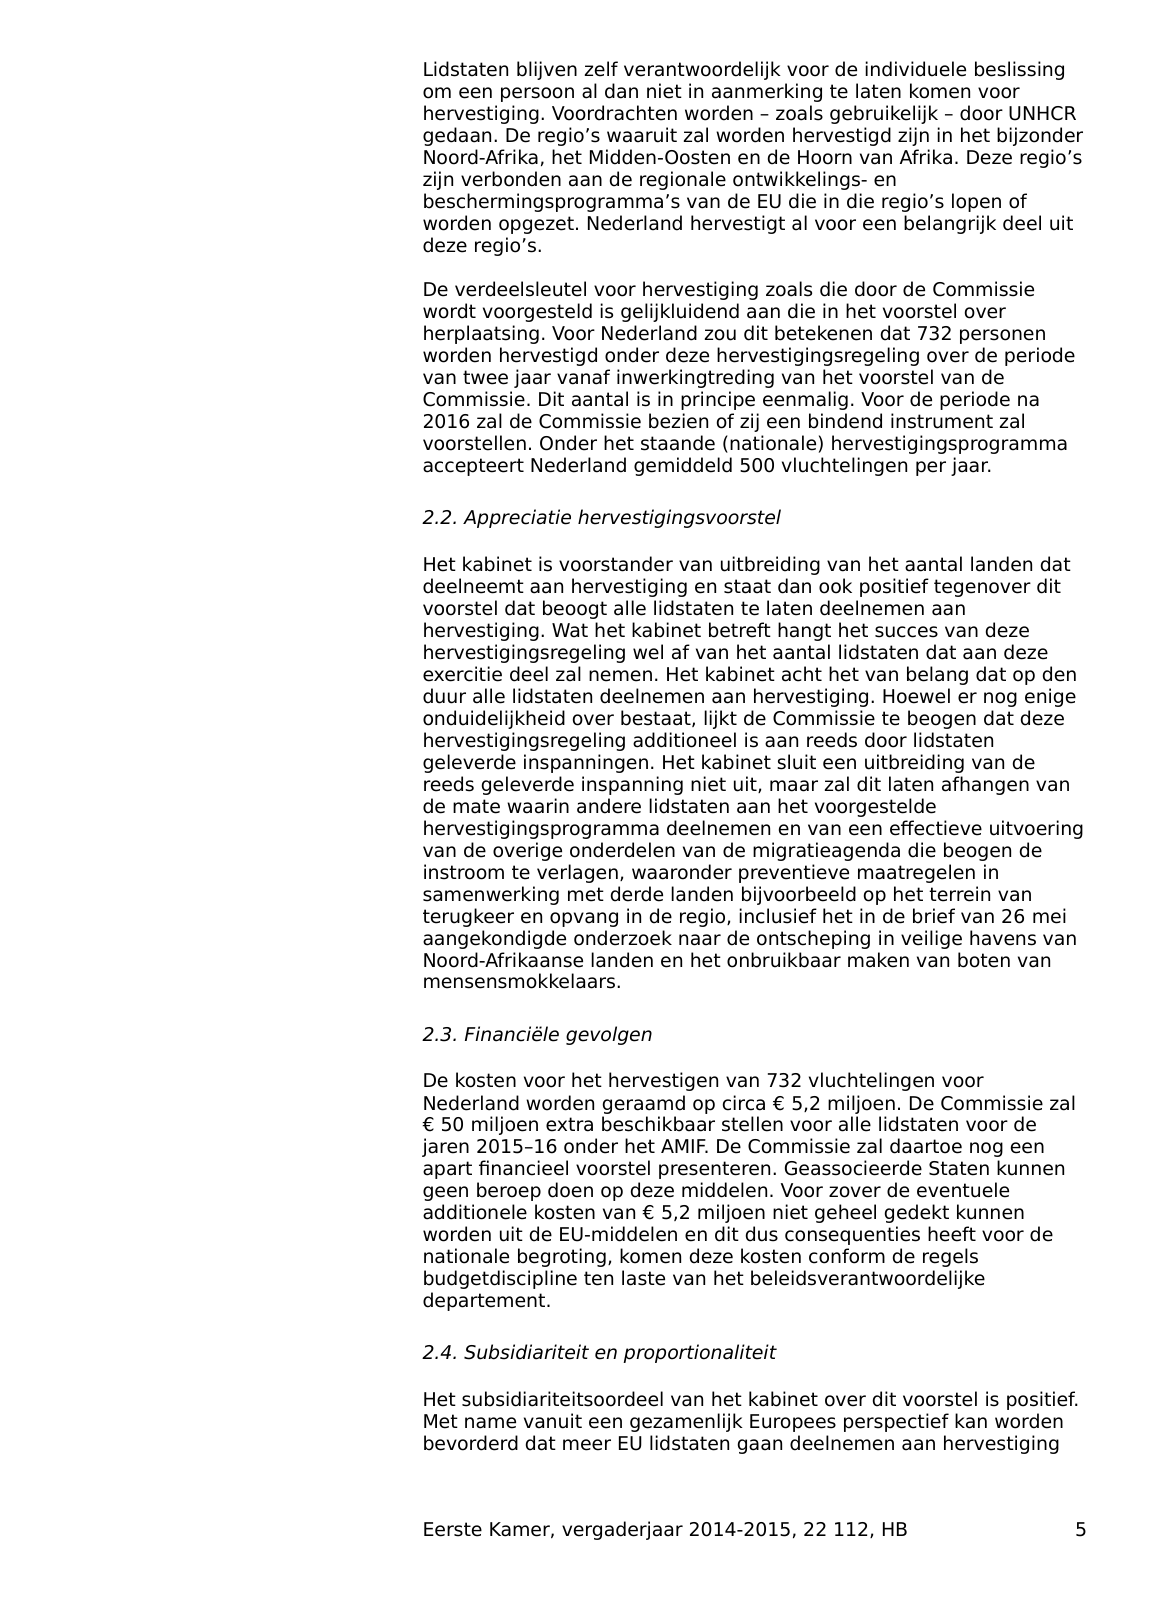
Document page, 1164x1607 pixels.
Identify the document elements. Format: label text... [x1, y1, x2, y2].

text Het kabinet is voorstander van uitbreiding van het aantal landen dat deelneemt aan hervestiging en staat dan ook positief tegenover dit voorstel dat beoogt alle lidstaten te laten deelnemen aan hervestiging. Wat het kabinet betreft hangt het succes van deze hervestigingsregeling wel af van het aantal lidstaten dat aan deze exercitie deel zal nemen. Het kabinet acht het van belang dat op den duur alle lidstaten deelnemen aan hervestiging. Hoewel er nog enige onduidelijkheid over bestaat, lijkt de Commissie te beogen dat deze hervestigingsregeling additioneel is aan reeds door lidstaten geleverde inspanningen. Het kabinet sluit een uitbreiding van de reeds geleverde inspanning niet uit, maar zal dit laten afhangen van de mate waarin andere lidstaten aan het voorgestelde hervestigingsprogramma deelnemen en van een effectieve uitvoering van de overige onderdelen van de migratieagenda die beogen de instroom te verlagen, waaronder preventieve maatregelen in samenwerking met derde landen bijvoorbeeld op het terrein van terugkeer en opvang in de regio, inclusief het in de brief van 26 mei aangekondigde onderzoek naar de ontscheping in veilige havens van Noord-Afrikaanse landen en het onbruikbaar maken van boten van mensensmokkelaars. [422, 554, 1087, 993]
subtitle 2.2. Appreciatie hervestigingsvoorstel [422, 507, 1087, 529]
subtitle 2.3. Financiële gevolgen [422, 1023, 1087, 1045]
text Lidstaten blijven zelf verantwoordelijk voor de individuele beslissing om een persoon al dan niet in aanmerking te laten komen voor hervestiging. Voordrachten worden – zoals gebruikelijk – door UNHCR gedaan. De regio’s waaruit zal worden hervestigd zijn in het bijzonder Noord-Afrika, het Midden-Oosten en de Hoorn van Afrika. Deze regio’s zijn verbonden aan de regionale ontwikkelings- en beschermingsprogramma’s van de EU die in die regio’s lopen of worden opgezet. Nederland hervestigt al voor een belangrijk deel uit deze regio’s. [422, 59, 1087, 257]
text De kosten voor het hervestigen van 732 vluchtelingen voor Nederland worden geraamd op circa € 5,2 miljoen. De Commissie zal € 50 miljoen extra beschikbaar stellen voor alle lidstaten voor de jaren 2015–16 onder het AMIF. De Commissie zal daartoe nog een apart financieel voorstel presenteren. Geassocieerde Staten kunnen geen beroep doen op deze middelen. Voor zover de eventuele additionele kosten van € 5,2 miljoen niet geheel gedekt kunnen worden uit de EU-middelen en dit dus consequenties heeft voor de nationale begroting, komen deze kosten conform de regels budgetdiscipline ten laste van het beleidsverantwoordelijke departement. [422, 1070, 1087, 1312]
text Het subsidiariteitsoordeel van het kabinet over dit voorstel is positief. Met name vanuit een gezamenlijk Europees perspectief kan worden bevorderd dat meer EU lidstaten gaan deelnemen aan hervestiging [422, 1389, 1087, 1455]
subtitle 2.4. Subsidiariteit en proportionaliteit [422, 1342, 1087, 1364]
text De verdeelsleutel voor hervestiging zoals die door de Commissie wordt voorgesteld is gelijkluidend aan die in het voorstel over herplaatsing. Voor Nederland zou dit betekenen dat 732 personen worden hervestigd onder deze hervestigingsregeling over de periode van twee jaar vanaf inwerkingtreding van het voorstel van de Commissie. Dit aantal is in principe eenmalig. Voor de periode na 2016 zal de Commissie bezien of zij een bindend instrument zal voorstellen. Onder het staande (nationale) hervestigingsprogramma accepteert Nederland gemiddeld 500 vluchtelingen per jaar. [422, 279, 1087, 477]
